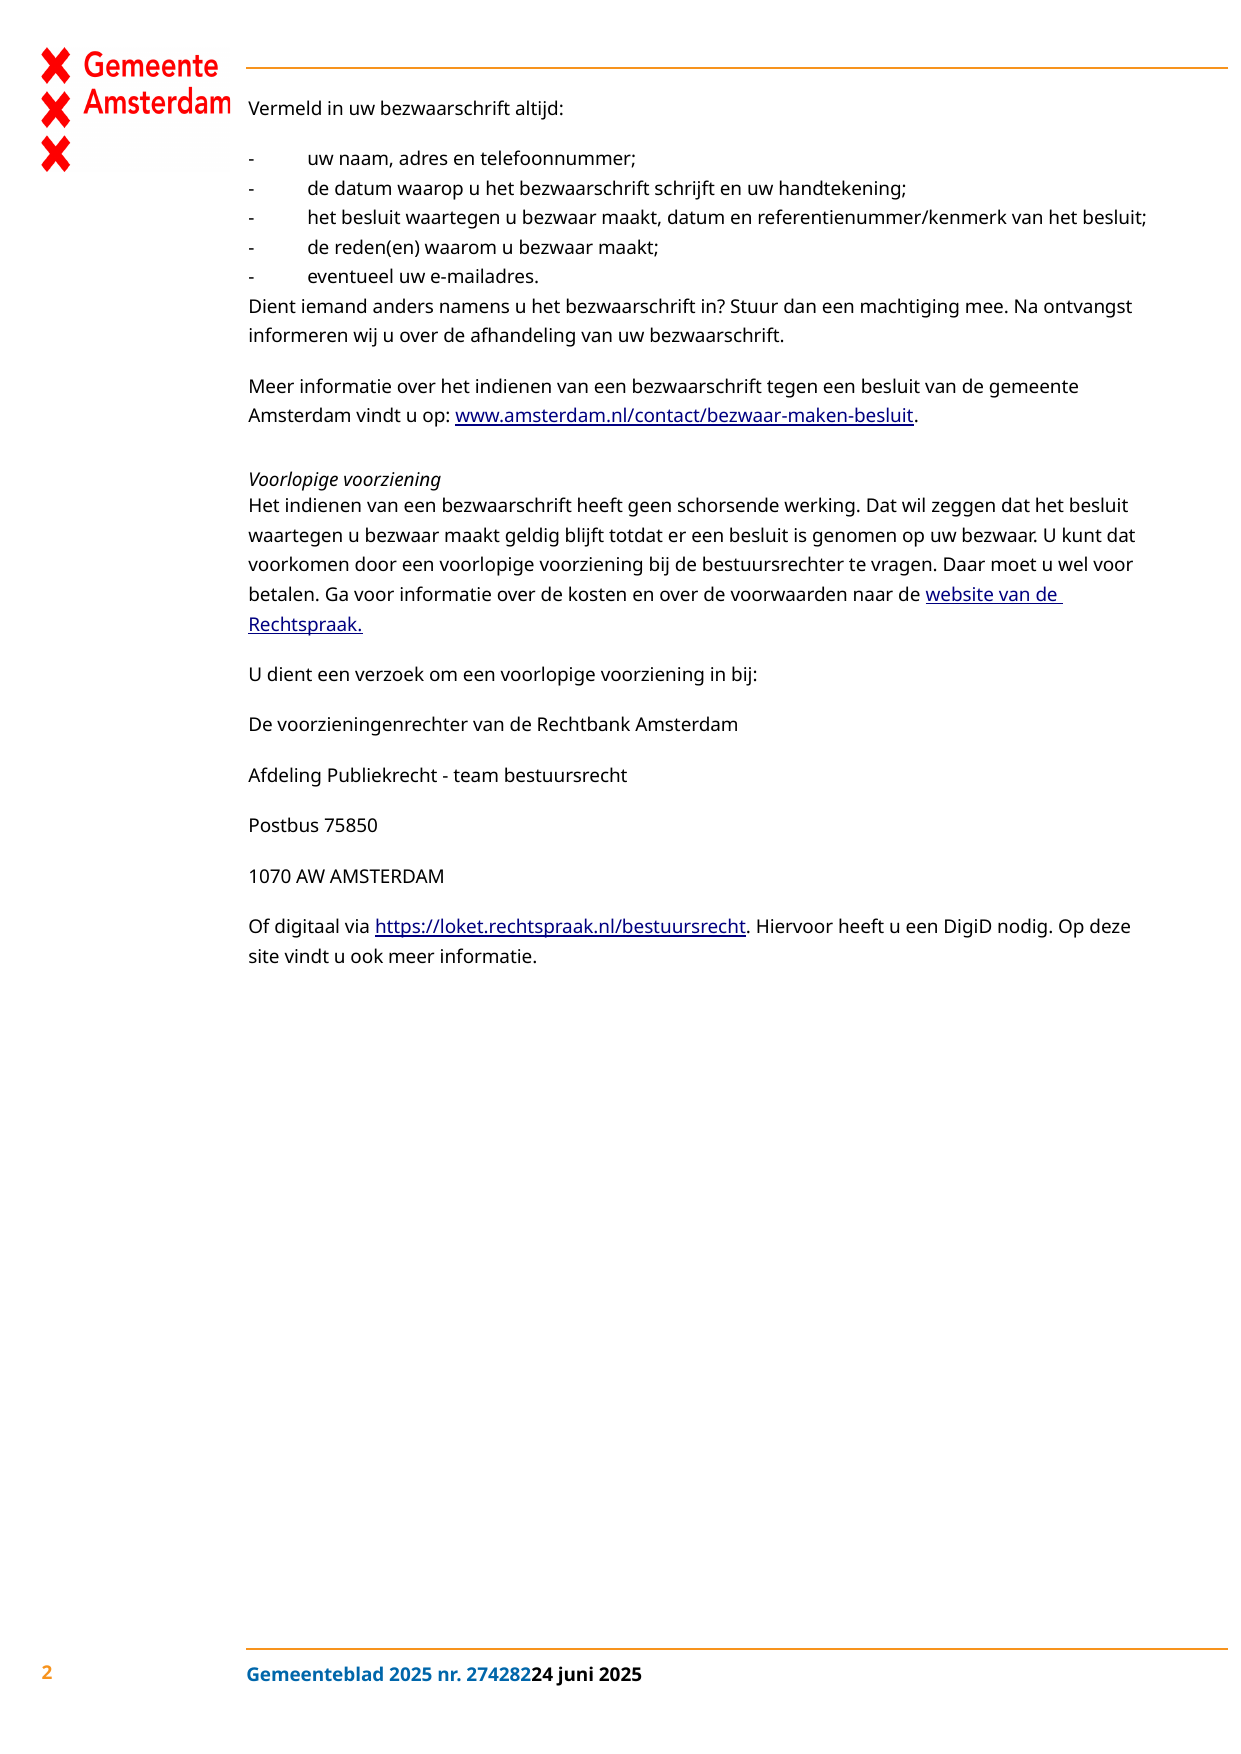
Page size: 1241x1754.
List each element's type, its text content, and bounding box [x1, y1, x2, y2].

text Meer informatie over het indienen van een bezwaarschrift tegen een besluit van de gemeente Amsterdam vindt u op: www.amsterdam.nl/contact/bezwaar-maken-besluit. [248, 373, 1152, 428]
text Vermeld in uw bezwaarschrift altijd: [248, 95, 1152, 121]
text De voorzieningenrechter van de Rechtbank Amsterdam [248, 712, 1152, 737]
text Het indienen van een bezwaarschrift heeft geen schorsende werking. Dat wil zeggen dat het besluit waartegen u bezwaar maakt geldig blijft totdat er een besluit is genomen op uw bezwaar. U kunt dat voorkomen door een voorlopige voorziening bij de bestuursrechter te vragen. Daar moet u wel voor betalen. Ga voor informatie over de kosten en over de voorwaarden naar de website van de Rechtspraak. [248, 492, 1152, 636]
list de datum waarop u het bezwaarschrift schrijft en uw handtekening; [248, 175, 1152, 201]
list het besluit waartegen u bezwaar maakt, datum en referentienummer/kenmerk van het besluit; [248, 204, 1152, 230]
picture [41, 47, 231, 172]
text 1070 AW AMSTERDAM [248, 863, 1152, 888]
list uw naam, adres en telefoonnummer; [248, 145, 1152, 171]
text Dient iemand anders namens u het bezwaarschrift in? Stuur dan een machtiging mee. Na ontvangst informeren wij u over de afhandeling van uw bezwaarschrift. [248, 293, 1152, 348]
text Voorlopige voorziening [248, 467, 1152, 492]
list eventueel uw e-mailadres. [248, 263, 1152, 289]
text Afdeling Publiekrecht - team bestuursrecht [248, 762, 1152, 788]
list de reden(en) waarom u bezwaar maakt; [248, 234, 1152, 260]
text Postbus 75850 [248, 812, 1152, 838]
text Of digitaal via https://loket.rechtspraak.nl/bestuursrecht. Hiervoor heeft u een DigiD nodig. Op deze site vindt u ook meer informatie. [248, 913, 1152, 968]
text U dient een verzoek om een voorlopige voorziening in bij: [248, 661, 1152, 687]
